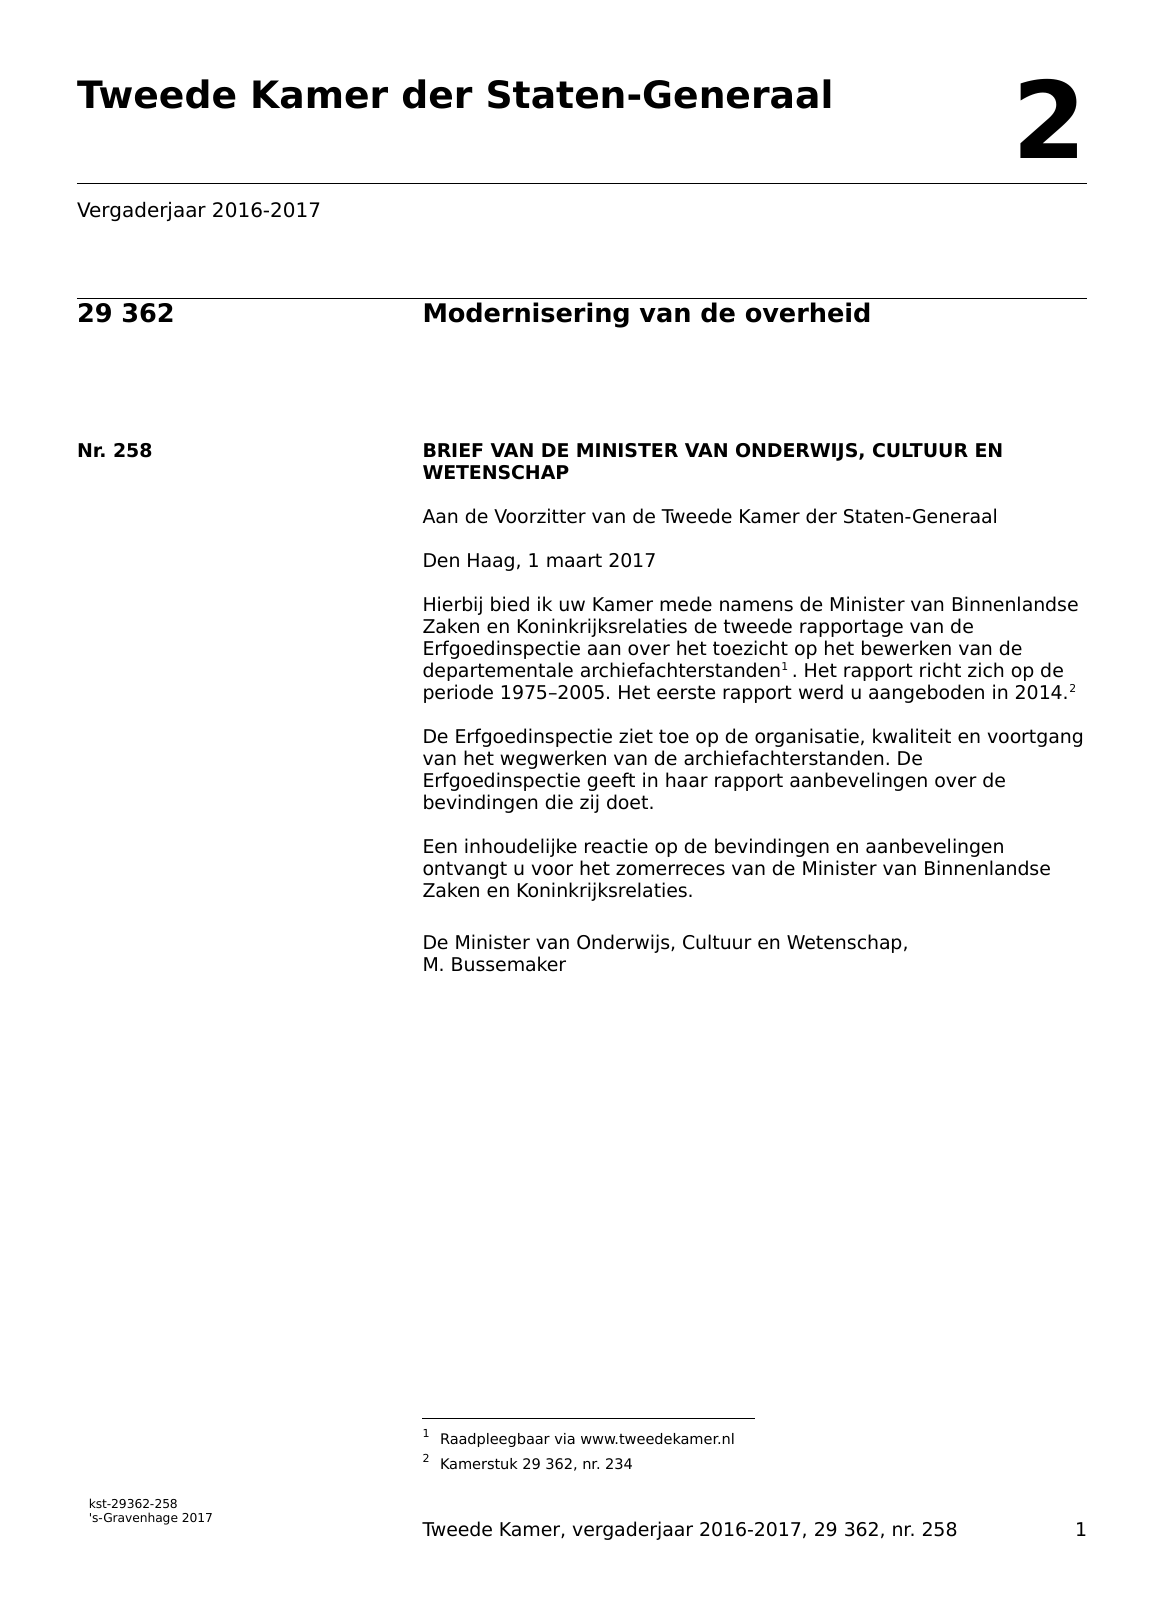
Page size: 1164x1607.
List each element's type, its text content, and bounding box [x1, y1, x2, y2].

table_header Tweede Kamer der Staten-Generaal [77, 59, 886, 183]
subtitle 29 362 Modernisering van de overheid [77, 299, 1087, 329]
text kst-29362-258 [88, 1497, 323, 1511]
table_header 2 [886, 59, 1087, 183]
text Den Haag, 1 maart 2017 [422, 550, 1087, 572]
text Raadpleegbaar via www.tweedekamer.nl [422, 1427, 1087, 1449]
text Aan de Voorzitter van de Tweede Kamer der Staten-Generaal [422, 506, 1087, 528]
text 's-Gravenhage 2017 [88, 1511, 323, 1525]
subtitle Nr. 258 BRIEF VAN DE MINISTER VAN ONDERWIJS, CULTUUR EN WETENSCHAP [77, 440, 1087, 484]
table_cell Vergaderjaar 2016-2017 [77, 184, 1087, 298]
text Een inhoudelijke reactie op de bevindingen en aanbevelingen ontvangt u voor het zomerreces van de Minister van Binnenlandse Zaken en Koninkrijksrelaties. [422, 836, 1087, 902]
text De Minister van Onderwijs, Cultuur en Wetenschap, M. Bussemaker [422, 932, 1087, 976]
text Kamerstuk 29 362, nr. 234 [422, 1452, 1087, 1474]
text De Erfgoedinspectie ziet toe op de organisatie, kwaliteit en voortgang van het wegwerken van de archiefachterstanden. De Erfgoedinspectie geeft in haar rapport aanbevelingen over de bevindingen die zij doet. [422, 726, 1087, 814]
text Hierbij bied ik uw Kamer mede namens de Minister van Binnenlandse Zaken en Koninkrijksrelaties de tweede rapportage van de Erfgoedinspectie aan over het toezicht op het bewerken van de departementale archiefachterstanden. Het rapport richt zich op de periode 1975–2005. Het eerste rapport werd u aangeboden in 2014. [422, 594, 1087, 704]
